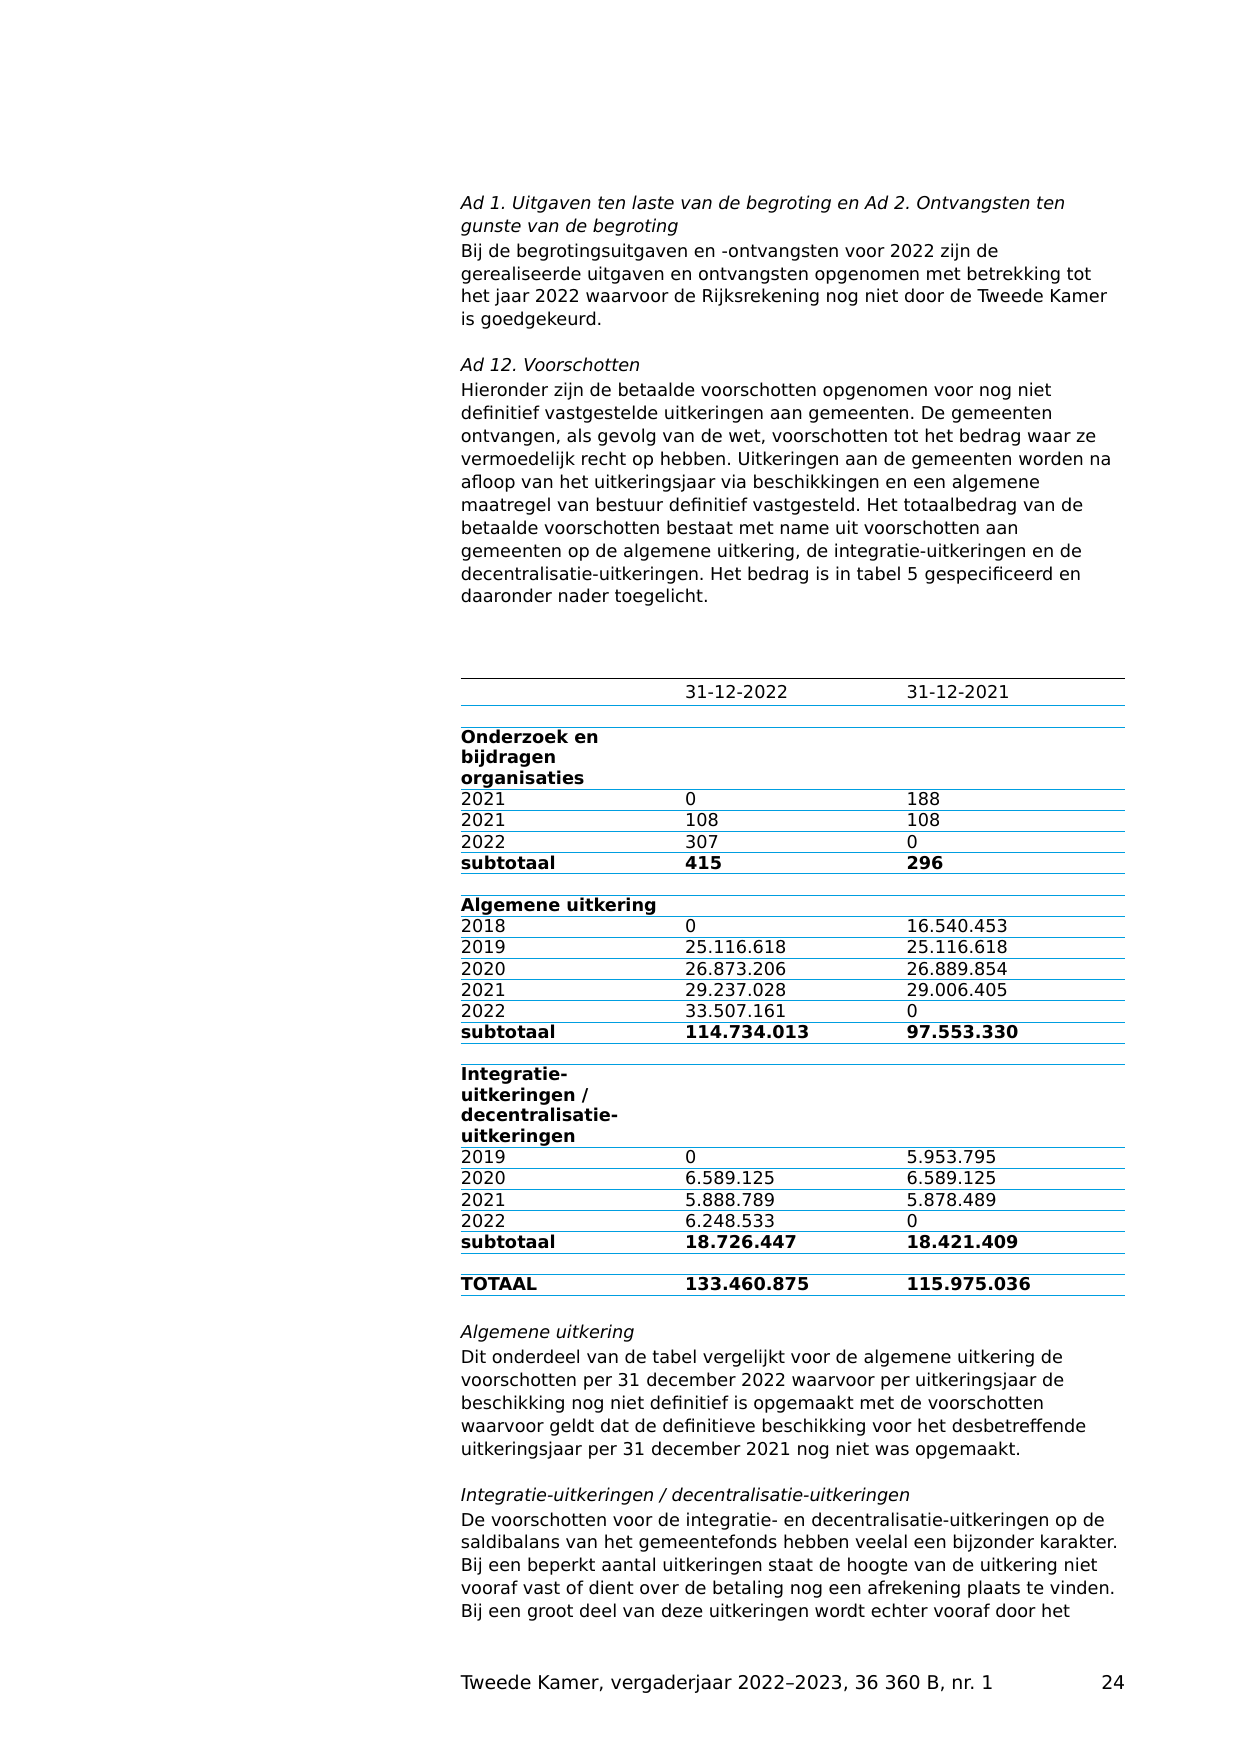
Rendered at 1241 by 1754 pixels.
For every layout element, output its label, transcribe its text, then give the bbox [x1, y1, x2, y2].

text Integratie-uitkeringen / decentralisatie-uitkeringen [461, 1483, 1125, 1506]
table_cell 2022 [461, 832, 682, 852]
table_cell 0 [904, 1211, 1125, 1231]
table_cell 33.507.161 [682, 1001, 903, 1021]
table_cell [904, 896, 1125, 916]
table_cell 108 [682, 811, 903, 831]
table_cell Algemene uitkering [461, 896, 682, 916]
table_cell 0 [682, 1148, 903, 1168]
table_cell Integratie-uitkeringen / decentralisatie-uitkeringen [461, 1065, 682, 1147]
table_cell [682, 896, 903, 916]
table_cell 114.734.013 [682, 1023, 903, 1042]
table_cell Onderzoek en bijdragen organisaties [461, 728, 682, 789]
table_cell [461, 1254, 682, 1273]
table_cell 25.116.618 [904, 938, 1125, 958]
table_cell 2020 [461, 1169, 682, 1189]
table_cell 2019 [461, 1148, 682, 1168]
table_cell [904, 728, 1125, 789]
text Hieronder zijn de betaalde voorschotten opgenomen voor nog niet definitief vastgestelde uitkeringen aan gemeenten. De gemeenten ontvangen, als gevolg van de wet, voorschotten tot het bedrag waar ze vermoedelijk recht op hebben. Uitkeringen aan de gemeenten worden na afloop van het uitkeringsjaar via beschikkingen en een algemene maatregel van bestuur definitief vastgesteld. Het totaalbedrag van de betaalde voorschotten bestaat met name uit voorschotten aan gemeenten op de algemene uitkering, de integratie-uitkeringen en de decentralisatie-uitkeringen. Het bedrag is in tabel 5 gespecificeerd en daaronder nader toegelicht. [461, 378, 1125, 607]
table_cell [461, 706, 682, 726]
table_cell 5.953.795 [904, 1148, 1125, 1168]
table_cell 5.878.489 [904, 1190, 1125, 1210]
table_cell [682, 1065, 903, 1147]
table_cell subtotaal [461, 853, 682, 873]
table_cell [904, 1044, 1125, 1064]
table_cell 2021 [461, 980, 682, 1000]
table_cell [461, 874, 682, 894]
text Dit onderdeel van de tabel vergelijkt voor de algemene uitkering de voorschotten per 31 december 2022 waarvoor per uitkeringsjaar de beschikking nog niet definitief is opgemaakt met de voorschotten waarvoor geldt dat de definitieve beschikking voor het desbetreffende uitkeringsjaar per 31 december 2021 nog niet was opgemaakt. [461, 1345, 1125, 1460]
table_header Tabel 6 Specificatie voorschotten gemeentefonds (bedragen x € 1.000) [461, 630, 1125, 678]
text Algemene uitkering [461, 1320, 1125, 1343]
table_cell [682, 728, 903, 789]
table_cell 29.237.028 [682, 980, 903, 1000]
table_cell 0 [904, 832, 1125, 852]
table_cell 97.553.330 [904, 1023, 1125, 1042]
table_cell [682, 1044, 903, 1064]
table_cell 0 [904, 1001, 1125, 1021]
table_cell 29.006.405 [904, 980, 1125, 1000]
table_cell [682, 706, 903, 726]
table_cell 6.248.533 [682, 1211, 903, 1231]
table_cell 16.540.453 [904, 917, 1125, 937]
table_cell 6.589.125 [682, 1169, 903, 1189]
table_cell 5.888.789 [682, 1190, 903, 1210]
table_cell 2021 [461, 1190, 682, 1210]
table_cell 31-12-2022 [682, 679, 903, 705]
table_cell [682, 874, 903, 894]
table_cell 2019 [461, 938, 682, 958]
text Ad 1. Uitgaven ten laste van de begroting en Ad 2. Ontvangsten ten gunste van de begroting [461, 191, 1125, 237]
table_cell 25.116.618 [682, 938, 903, 958]
table_cell 188 [904, 790, 1125, 810]
table_cell 2021 [461, 790, 682, 810]
table_cell TOTAAL [461, 1275, 682, 1295]
table_cell 2022 [461, 1211, 682, 1231]
table_cell [904, 706, 1125, 726]
table_cell 0 [682, 790, 903, 810]
table_cell 2021 [461, 811, 682, 831]
table_cell [904, 1254, 1125, 1273]
table_cell 31-12-2021 [904, 679, 1125, 705]
table_cell 2022 [461, 1001, 682, 1021]
text Bij de begrotingsuitgaven en -ontvangsten voor 2022 zijn de gerealiseerde uitgaven en ontvangsten opgenomen met betrekking tot het jaar 2022 waarvoor de Rijksrekening nog niet door de Tweede Kamer is goedgekeurd. [461, 239, 1125, 330]
table_cell 18.726.447 [682, 1232, 903, 1252]
table_cell [904, 1065, 1125, 1147]
table_cell 108 [904, 811, 1125, 831]
table_cell 115.975.036 [904, 1275, 1125, 1295]
text Ad 12. Voorschotten [461, 353, 1125, 376]
table_cell [682, 1254, 903, 1273]
table_cell 2018 [461, 917, 682, 937]
table_cell [461, 1044, 682, 1064]
table_cell [904, 874, 1125, 894]
table_cell 18.421.409 [904, 1232, 1125, 1252]
table_cell 6.589.125 [904, 1169, 1125, 1189]
table_cell [461, 679, 682, 705]
table_cell 0 [682, 917, 903, 937]
table_cell 307 [682, 832, 903, 852]
table_cell subtotaal [461, 1232, 682, 1252]
text De voorschotten voor de integratie- en decentralisatie-uitkeringen op de saldibalans van het gemeentefonds hebben veelal een bijzonder karakter. Bij een beperkt aantal uitkeringen staat de hoogte van de uitkering niet vooraf vast of dient over de betaling nog een afrekening plaats te vinden. Bij een groot deel van deze uitkeringen wordt echter vooraf door het [461, 1508, 1125, 1622]
table_cell 133.460.875 [682, 1275, 903, 1295]
table_cell 2020 [461, 959, 682, 979]
table_cell 26.873.206 [682, 959, 903, 979]
table_cell 415 [682, 853, 903, 873]
table_cell subtotaal [461, 1023, 682, 1042]
table_cell 296 [904, 853, 1125, 873]
table_cell 26.889.854 [904, 959, 1125, 979]
